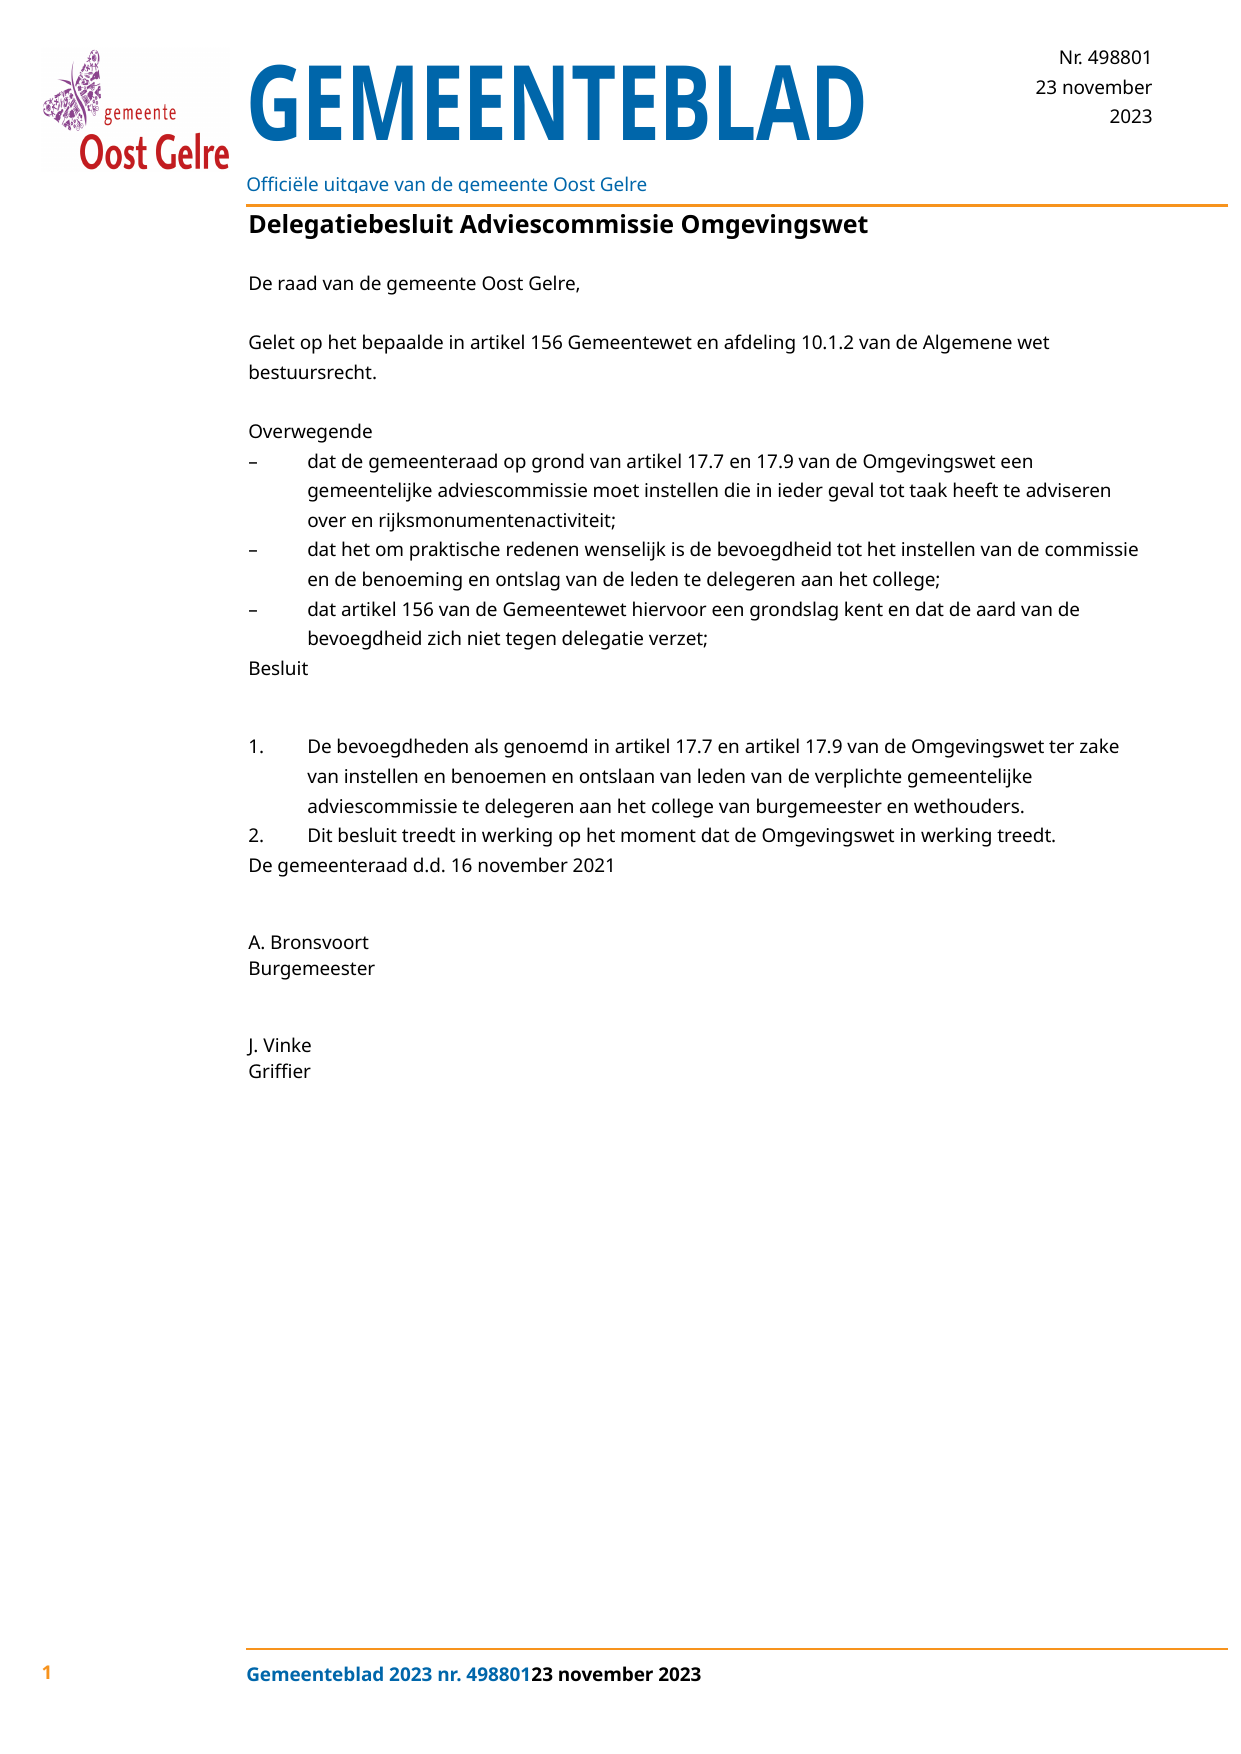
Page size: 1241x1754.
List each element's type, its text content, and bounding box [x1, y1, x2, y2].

list dat de gemeenteraad op grond van artikel 17.7 en 17.9 van de Omgevingswet een gemeentelijke adviescommissie moet instellen die in ieder geval tot taak heeft te adviseren over en rijksmonumentenactiviteit; [248, 448, 1152, 533]
text De gemeenteraad d.d. 16 november 2021 [248, 852, 1152, 878]
text Besluit [248, 655, 1152, 681]
picture [41, 47, 231, 172]
list dat het om praktische redenen wenselijk is de bevoegdheid tot het instellen van de commissie en de benoeming en ontslag van de leden te delegeren aan het college; [248, 537, 1152, 592]
text A. Bronsvoort [248, 929, 1152, 955]
list dat artikel 156 van de Gemeentewet hiervoor een grondslag kent en dat de aard van de bevoegdheid zich niet tegen delegatie verzet; [248, 596, 1152, 651]
text Burgemeester [248, 955, 1152, 981]
text Overwegende [248, 418, 1152, 444]
text Delegatiebesluit Adviescommissie Omgevingswet [248, 207, 1152, 241]
list Dit besluit treedt in werking op het moment dat de Omgevingswet in werking treedt. [248, 822, 1152, 848]
list De bevoegdheden als genoemd in artikel 17.7 en artikel 17.9 van de Omgevingswet ter zake van instellen en benoemen en ontslaan van leden van de verplichte gemeentelijke adviescommissie te delegeren aan het college van burgemeester en wethouders. [248, 734, 1152, 819]
text Gelet op het bepaalde in artikel 156 Gemeentewet en afdeling 10.1.2 van de Algemene wet bestuursrecht. [248, 329, 1152, 385]
text De raad van de gemeente Oost Gelre, [248, 270, 1152, 296]
text Griffier [248, 1058, 1152, 1084]
text J. Vinke [248, 1032, 1152, 1058]
